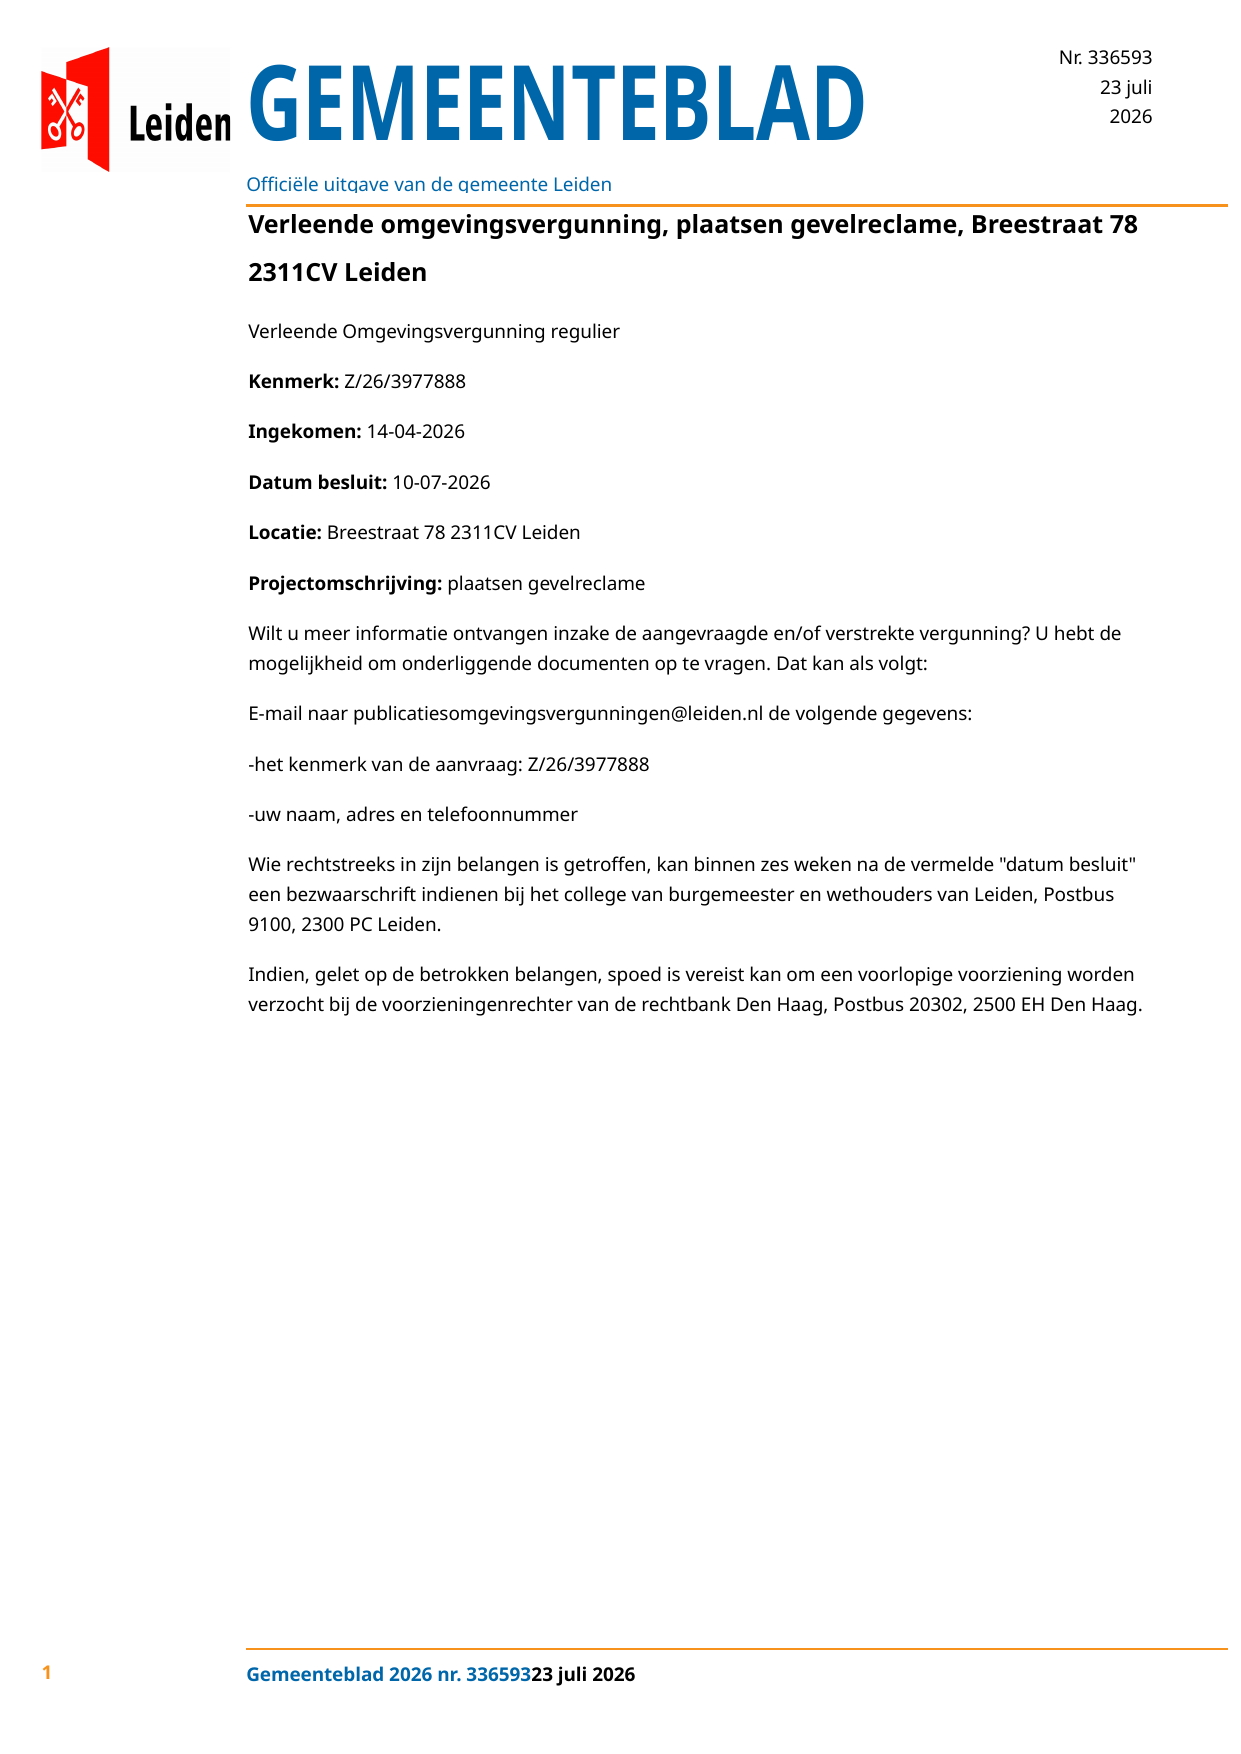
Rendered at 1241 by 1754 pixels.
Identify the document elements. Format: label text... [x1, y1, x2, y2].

text Projectomschrijving: plaatsen gevelreclame [248, 570, 1152, 596]
text -het kenmerk van de aanvraag: Z/26/3977888 [248, 751, 1152, 777]
text Verleende omgevingsvergunning, plaatsen gevelreclame, Breestraat 78 2311CV Leiden [248, 207, 1152, 288]
picture [41, 47, 231, 172]
text Kenmerk: Z/26/3977888 [248, 368, 1152, 394]
text Ingekomen: 14-04-2026 [248, 419, 1152, 444]
text Locatie: Breestraat 78 2311CV Leiden [248, 519, 1152, 545]
text Verleende Omgevingsvergunning regulier [248, 318, 1152, 344]
text Indien, gelet op de betrokken belangen, spoed is vereist kan om een voorlopige voorziening worden verzocht bij de voorzieningenrechter van de rechtbank Den Haag, Postbus 20302, 2500 EH Den Haag. [248, 961, 1152, 1017]
text Datum besluit: 10-07-2026 [248, 469, 1152, 495]
text Wie rechtstreeks in zijn belangen is getroffen, kan binnen zes weken na de vermelde "datum besluit" een bezwaarschrift indienen bij het college van burgemeester en wethouders van Leiden, Postbus 9100, 2300 PC Leiden. [248, 852, 1152, 937]
text Wilt u meer informatie ontvangen inzake de aangevraagde en/of verstrekte vergunning? U hebt de mogelijkheid om onderliggende documenten op te vragen. Dat kan als volgt: [248, 620, 1152, 676]
text E-mail naar publicatiesomgevingsvergunningen@leiden.nl de volgende gegevens: [248, 700, 1152, 726]
text -uw naam, adres en telefoonnummer [248, 801, 1152, 827]
